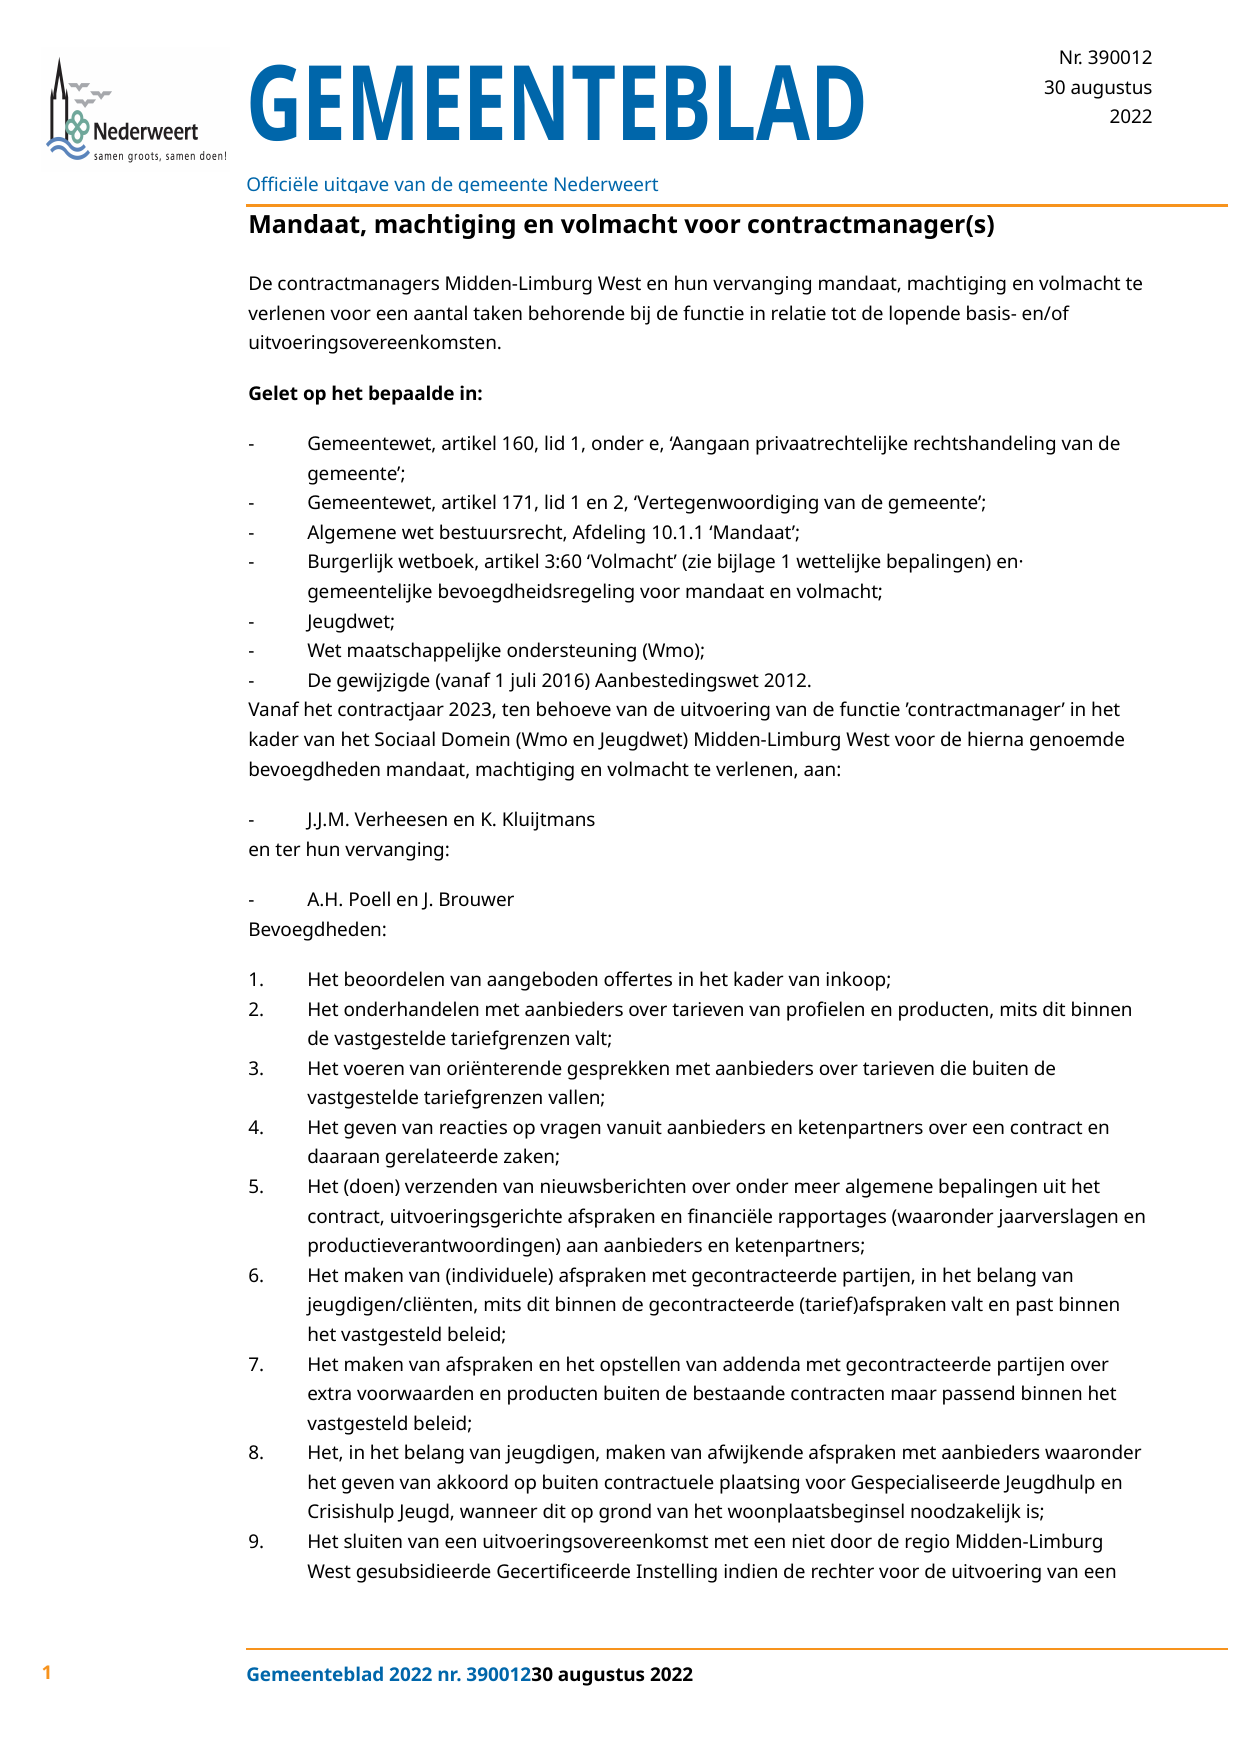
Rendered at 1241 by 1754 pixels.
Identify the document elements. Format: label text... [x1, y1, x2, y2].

list Het (doen) verzenden van nieuwsberichten over onder meer algemene bepalingen uit het contract, uitvoeringsgerichte afspraken en financiële rapportages (waaronder jaarverslagen en productieverantwoordingen) aan aanbieders en ketenpartners; [248, 1173, 1152, 1258]
list Wet maatschappelijke ondersteuning (Wmo); [248, 637, 1152, 663]
picture [41, 47, 231, 172]
list Het maken van afspraken en het opstellen van addenda met gecontracteerde partijen over extra voorwaarden en producten buiten de bestaande contracten maar passend binnen het vastgesteld beleid; [248, 1351, 1152, 1436]
list Het beoordelen van aangeboden offertes in het kader van inkoop; [248, 966, 1152, 992]
list Burgerlijk wetboek, artikel 3:60 ‘Volmacht’ (zie bijlage 1 wettelijke bepalingen) en· gemeentelijke bevoegdheidsregeling voor mandaat en volmacht; [248, 549, 1152, 604]
text Mandaat, machtiging en volmacht voor contractmanager(s) [248, 207, 1152, 241]
list Het sluiten van een uitvoeringsovereenkomst met een niet door de regio Midden-Limburg West gesubsidieerde Gecertificeerde Instelling indien de rechter voor de uitvoering van een [248, 1528, 1152, 1583]
text Vanaf het contractjaar 2023, ten behoeve van de uitvoering van de functie ’contractmanager’ in het kader van het Sociaal Domein (Wmo en Jeugdwet) Midden-Limburg West voor de hierna genoemde bevoegdheden mandaat, machtiging en volmacht te verlenen, aan: [248, 697, 1152, 781]
text en ter hun vervanging: [248, 836, 1152, 861]
list Het voeren van oriënterende gesprekken met aanbieders over tarieven die buiten de vastgestelde tariefgrenzen vallen; [248, 1055, 1152, 1110]
list Het maken van (individuele) afspraken met gecontracteerde partijen, in het belang van jeugdigen/cliënten, mits dit binnen de gecontracteerde (tarief)afspraken valt en past binnen het vastgesteld beleid; [248, 1262, 1152, 1347]
list Jeugdwet; [248, 608, 1152, 633]
text De contractmanagers Midden-Limburg West en hun vervanging mandaat, machtiging en volmacht te verlenen voor een aantal taken behorende bij de functie in relatie tot de lopende basis- en/of uitvoeringsovereenkomsten. [248, 270, 1152, 355]
text Bevoegdheden: [248, 916, 1152, 941]
list J.J.M. Verheesen en K. Kluijtmans [248, 806, 1152, 832]
list A.H. Poell en J. Brouwer [248, 886, 1152, 912]
list Gemeentewet, artikel 171, lid 1 en 2, ‘Vertegenwoordiging van de gemeente’; [248, 489, 1152, 515]
list De gewijzigde (vanaf 1 juli 2016) Aanbestedingswet 2012. [248, 667, 1152, 693]
list Het onderhandelen met aanbieders over tarieven van profielen en producten, mits dit binnen de vastgestelde tariefgrenzen valt; [248, 996, 1152, 1051]
text Gelet op het bepaalde in: [248, 380, 1152, 406]
list Het geven van reacties op vragen vanuit aanbieders en ketenpartners over een contract en daaraan gerelateerde zaken; [248, 1114, 1152, 1169]
list Het, in het belang van jeugdigen, maken van afwijkende afspraken met aanbieders waaronder het geven van akkoord op buiten contractuele plaatsing voor Gespecialiseerde Jeugdhulp en Crisishulp Jeugd, wanneer dit op grond van het woonplaatsbeginsel noodzakelijk is; [248, 1439, 1152, 1524]
list Gemeentewet, artikel 160, lid 1, onder e, ‘Aangaan privaatrechtelijke rechtshandeling van de gemeente’; [248, 430, 1152, 486]
list Algemene wet bestuursrecht, Afdeling 10.1.1 ‘Mandaat’; [248, 519, 1152, 545]
